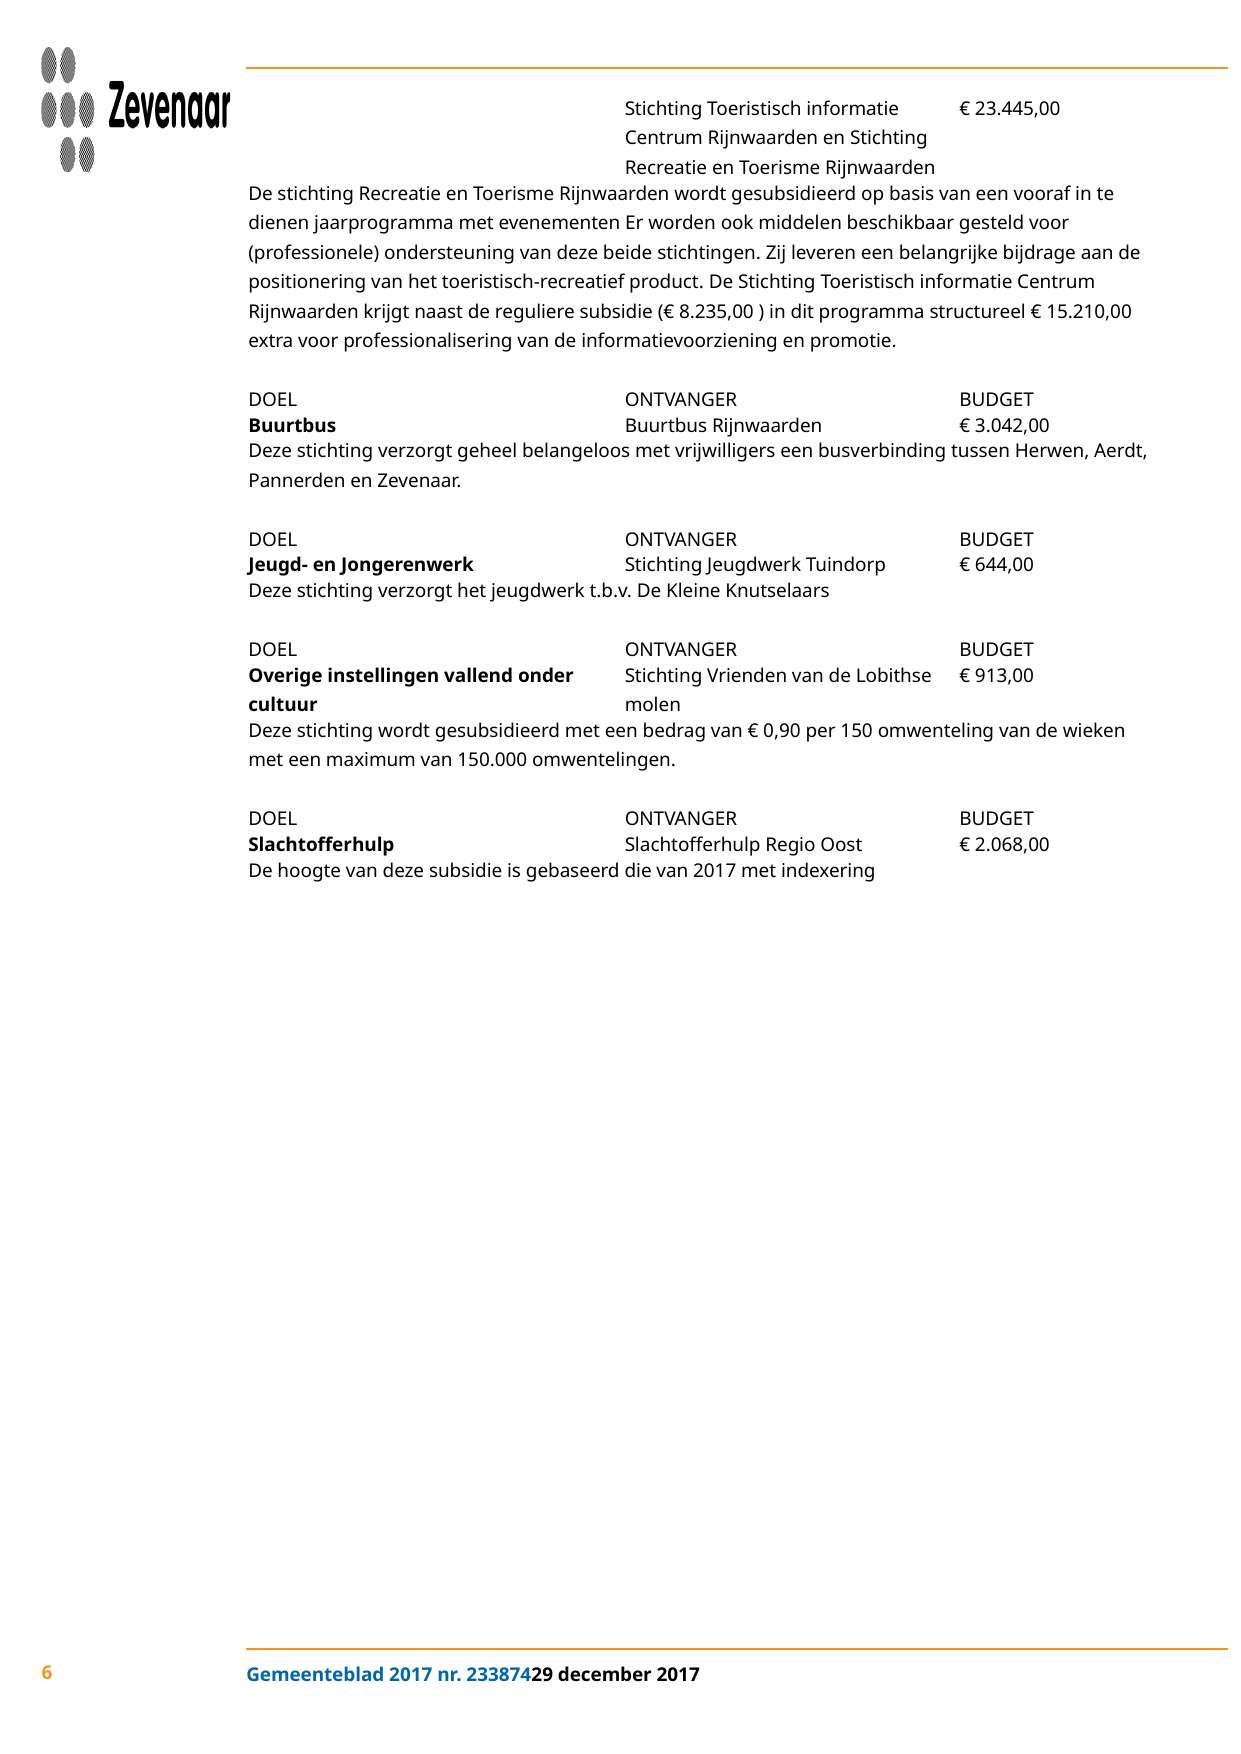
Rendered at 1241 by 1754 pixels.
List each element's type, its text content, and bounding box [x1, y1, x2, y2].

table_cell € 2.068,00 [959, 831, 1152, 857]
table_cell Buurtbus Rijnwaarden [625, 412, 959, 438]
table_header ONTVANGER [625, 526, 959, 552]
table_cell Stichting Jeugdwerk Tuindorp [625, 552, 959, 577]
table_cell Jeugd- en Jongerenwerk [248, 552, 624, 577]
table_cell € 23.445,00 [959, 95, 1152, 180]
table_header DOEL [248, 526, 624, 552]
table_cell Stichting Toeristisch informatie Centrum Rijnwaarden en Stichting Recreatie en Toerisme Rijnwaarden [625, 95, 959, 180]
table_header BUDGET [959, 636, 1152, 662]
table_header BUDGET [959, 386, 1152, 412]
table_cell Deze stichting wordt gesubsidieerd met een bedrag van € 0,90 per 150 omwenteling van de wieken met een maximum van 150.000 omwentelingen. [248, 717, 1152, 772]
table_cell De stichting Recreatie en Toerisme Rijnwaarden wordt gesubsidieerd op basis van een vooraf in te dienen jaarprogramma met evenementen Er worden ook middelen beschikbaar gesteld voor (professionele) ondersteuning van deze beide stichtingen. Zij leveren een belangrijke bijdrage aan de positionering van het toeristisch-recreatief product. De Stichting Toeristisch informatie Centrum Rijnwaarden krijgt naast de reguliere subsidie (€ 8.235,00 ) in dit programma structureel € 15.210,00 extra voor professionalisering van de informatievoorziening en promotie. [248, 180, 1152, 353]
table_cell Slachtofferhulp Regio Oost [625, 831, 959, 857]
table_header ONTVANGER [625, 636, 959, 662]
table_header DOEL [248, 386, 624, 412]
table_header DOEL [248, 805, 624, 831]
table_cell € 913,00 [959, 662, 1152, 717]
table_header ONTVANGER [625, 386, 959, 412]
table_header BUDGET [959, 805, 1152, 831]
table_cell Deze stichting verzorgt het jeugdwerk t.b.v. De Kleine Knutselaars [248, 578, 1152, 603]
table_cell Slachtofferhulp [248, 831, 624, 857]
table_header DOEL [248, 636, 624, 662]
table_cell Stichting Vrienden van de Lobithse molen [625, 662, 959, 717]
table_cell De hoogte van deze subsidie is gebaseerd die van 2017 met indexering [248, 857, 1152, 882]
table_cell Deze stichting verzorgt geheel belangeloos met vrijwilligers een busverbinding tussen Herwen, Aerdt, Pannerden en Zevenaar. [248, 438, 1152, 493]
table_cell Buurtbus [248, 412, 624, 438]
table_cell [248, 95, 624, 180]
table_header ONTVANGER [625, 805, 959, 831]
table_cell € 3.042,00 [959, 412, 1152, 438]
picture [41, 47, 231, 172]
table_header BUDGET [959, 526, 1152, 552]
table_cell € 644,00 [959, 552, 1152, 577]
table_cell Overige instellingen vallend onder cultuur [248, 662, 624, 717]
